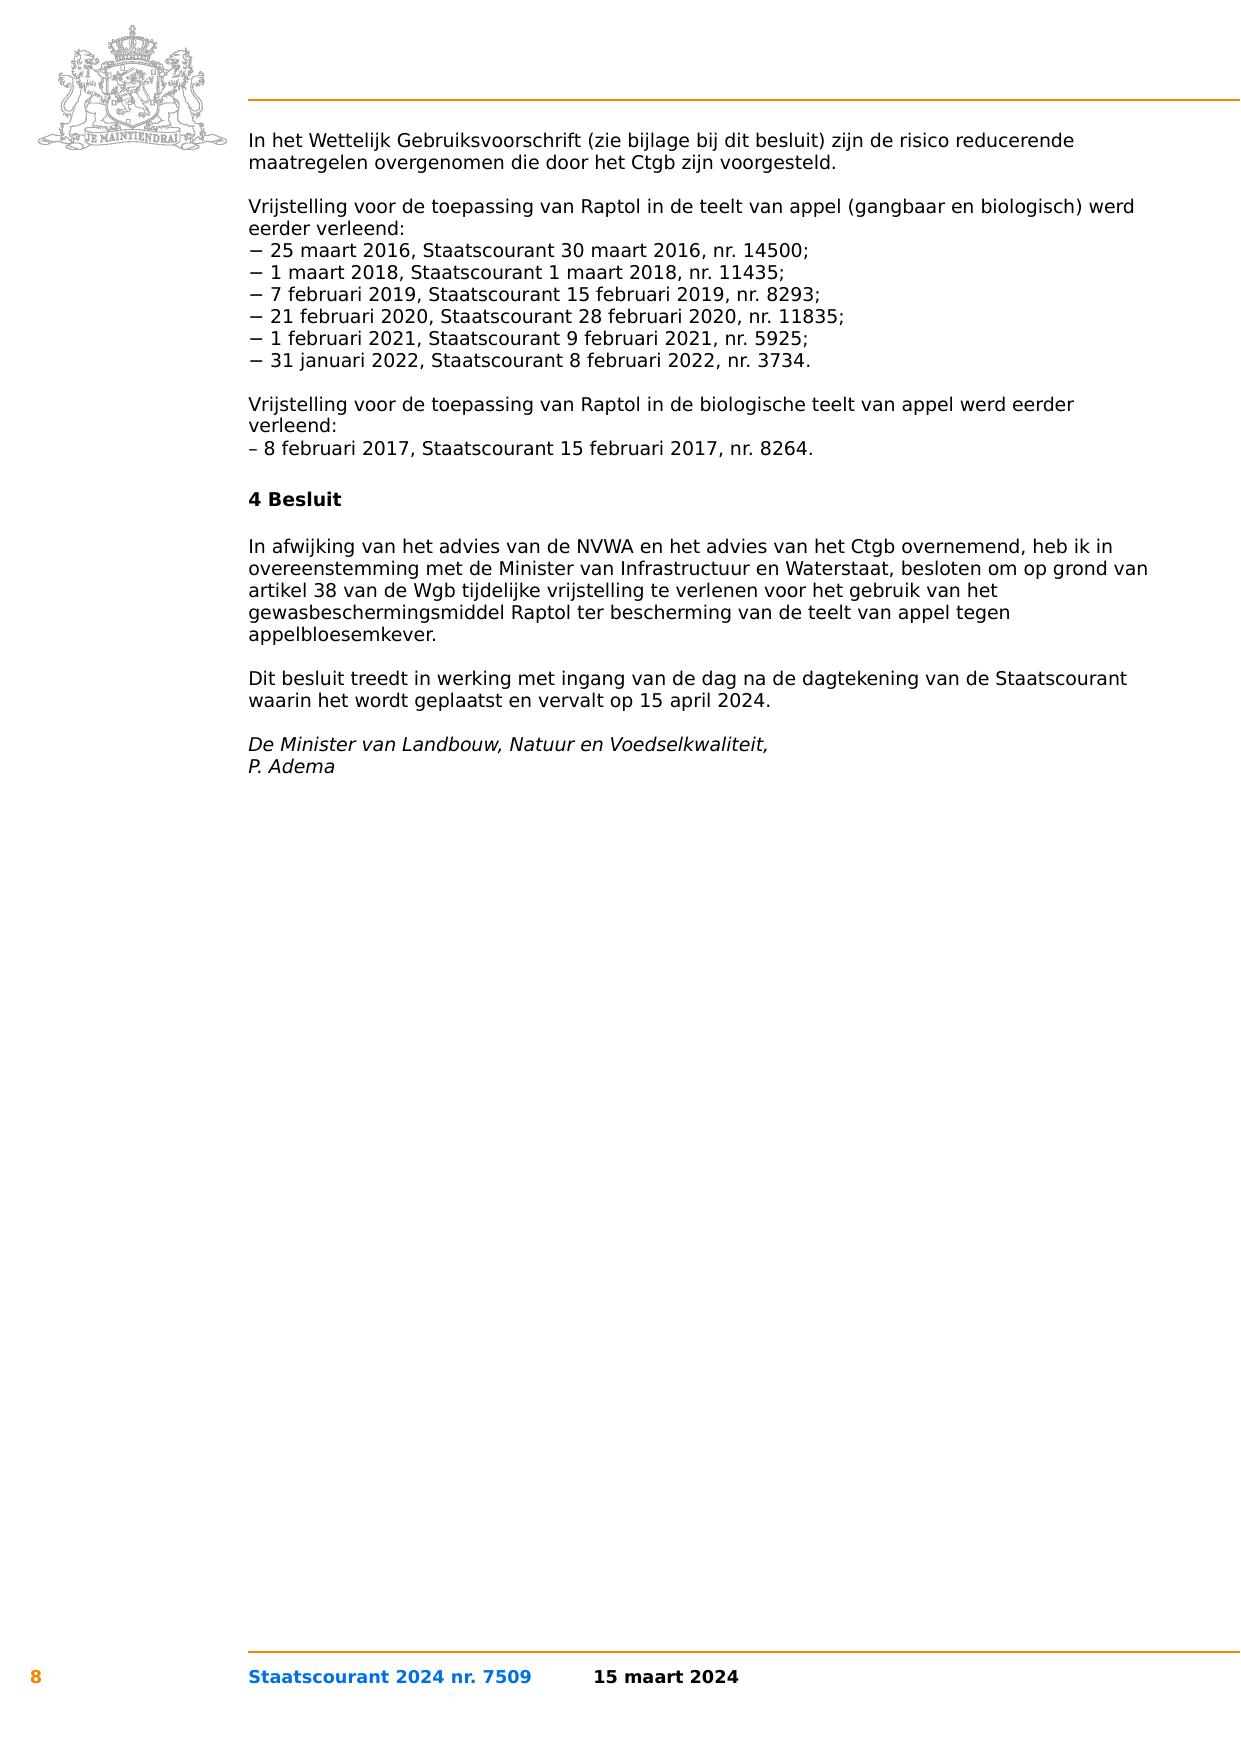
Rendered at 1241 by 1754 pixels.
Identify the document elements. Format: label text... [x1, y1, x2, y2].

text − 1 maart 2018, Staatscourant 1 maart 2018, nr. 11435; [248, 262, 1163, 284]
text − 21 februari 2020, Staatscourant 28 februari 2020, nr. 11835; [248, 306, 1163, 328]
text − 31 januari 2022, Staatscourant 8 februari 2022, nr. 3734. [248, 349, 1163, 372]
text − 7 februari 2019, Staatscourant 15 februari 2019, nr. 8293; [248, 284, 1163, 306]
text − 1 februari 2021, Staatscourant 9 februari 2021, nr. 5925; [248, 328, 1163, 349]
text Vrijstelling voor de toepassing van Raptol in de teelt van appel (gangbaar en biologisch) werd eerder verleend: [248, 196, 1163, 240]
text – 8 februari 2017, Staatscourant 15 februari 2017, nr. 8264. [248, 437, 1163, 459]
text Dit besluit treedt in werking met ingang van de dag na de dagtekening van de Staatscourant waarin het wordt geplaatst en vervalt op 15 april 2024. [248, 668, 1163, 712]
text De Minister van Landbouw, Natuur en Voedselkwaliteit, P. Adema [248, 734, 1163, 778]
text Vrijstelling voor de toepassing van Raptol in de biologische teelt van appel werd eerder verleend: [248, 393, 1163, 437]
text In afwijking van het advies van de NVWA en het advies van het Ctgb overnemend, heb ik in overeenstemming met de Minister van Infrastructuur en Waterstaat, besloten om op grond van artikel 38 van de Wgb tijdelijke vrijstelling te verlenen voor het gebruik van het gewasbeschermingsmiddel Raptol ter bescherming van de teelt van appel tegen appelbloesemkever. [248, 536, 1163, 646]
text In het Wettelijk Gebruiksvoorschrift (zie bijlage bij dit besluit) zijn de risico reducerende maatregelen overgenomen die door het Ctgb zijn voorgesteld. [248, 130, 1163, 174]
picture [38, 25, 227, 150]
text − 25 maart 2016, Staatscourant 30 maart 2016, nr. 14500; [248, 240, 1163, 262]
subtitle 4 Besluit [248, 489, 1163, 511]
